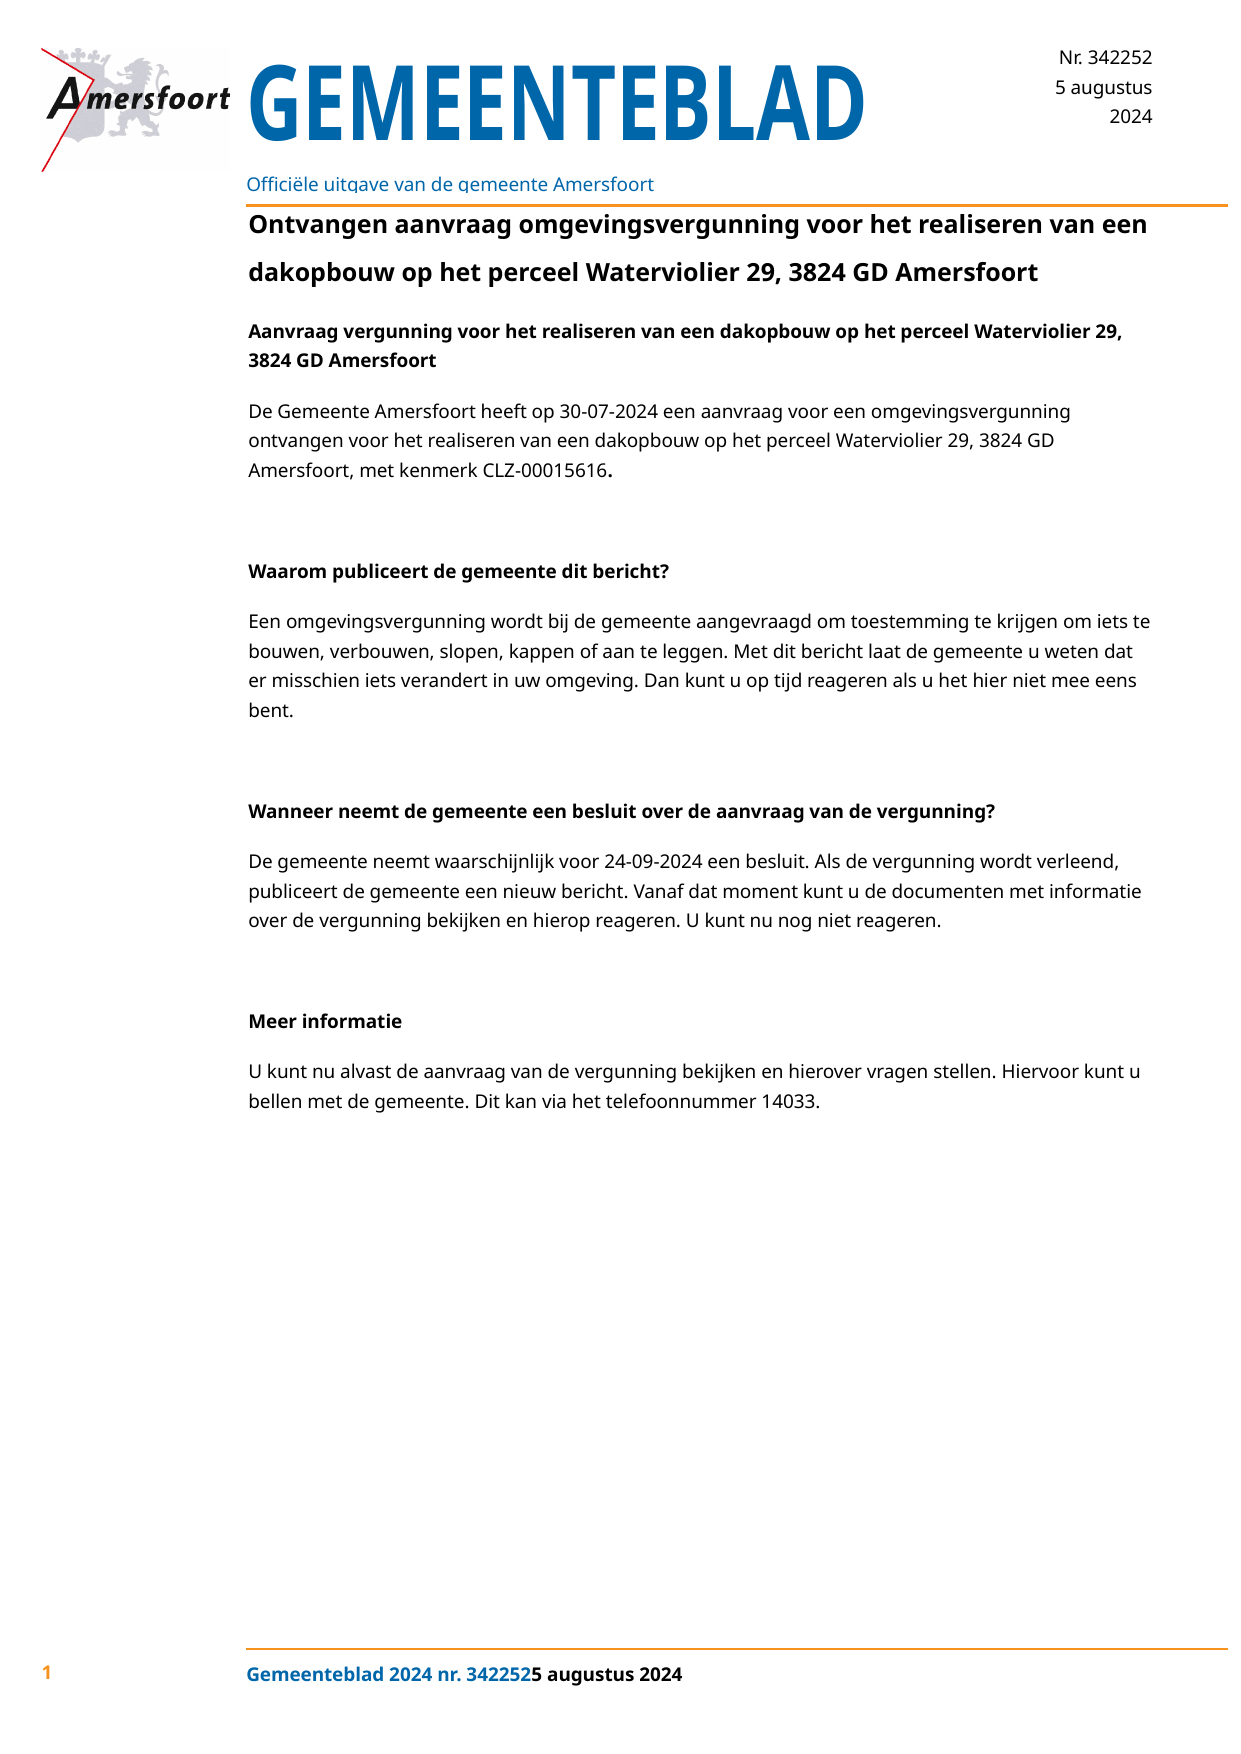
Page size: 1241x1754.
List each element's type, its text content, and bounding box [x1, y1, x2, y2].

text Meer informatie [248, 1008, 1152, 1034]
text De gemeente neemt waarschijnlijk voor 24-09-2024 een besluit. Als de vergunning wordt verleend, publiceert de gemeente een nieuw bericht. Vanaf dat moment kunt u de documenten met informatie over de vergunning bekijken en hierop reageren. U kunt nu nog niet reageren. [248, 848, 1152, 933]
text U kunt nu alvast de aanvraag van de vergunning bekijken en hierover vragen stellen. Hiervoor kunt u bellen met de gemeente. Dit kan via het telefoonnummer 14033. [248, 1059, 1152, 1114]
text De Gemeente Amersfoort heeft op 30-07-2024 een aanvraag voor een omgevingsvergunning ontvangen voor het realiseren van een dakopbouw op het perceel Waterviolier 29, 3824 GD Amersfoort, met kenmerk CLZ-00015616. [248, 398, 1152, 483]
text Een omgevingsvergunning wordt bij de gemeente aangevraagd om toestemming te krijgen om iets te bouwen, verbouwen, slopen, kappen of aan te leggen. Met dit bericht laat de gemeente u weten dat er misschien iets verandert in uw omgeving. Dan kunt u op tijd reageren als u het hier niet mee eens bent. [248, 608, 1152, 723]
text Waarom publiceert de gemeente dit bericht? [248, 558, 1152, 584]
text Ontvangen aanvraag omgevingsvergunning voor het realiseren van een dakopbouw op het perceel Waterviolier 29, 3824 GD Amersfoort [248, 207, 1152, 288]
text Wanneer neemt de gemeente een besluit over de aanvraag van de vergunning? [248, 798, 1152, 824]
picture [41, 47, 231, 172]
text Aanvraag vergunning voor het realiseren van een dakopbouw op het perceel Waterviolier 29, 3824 GD Amersfoort [248, 318, 1152, 373]
